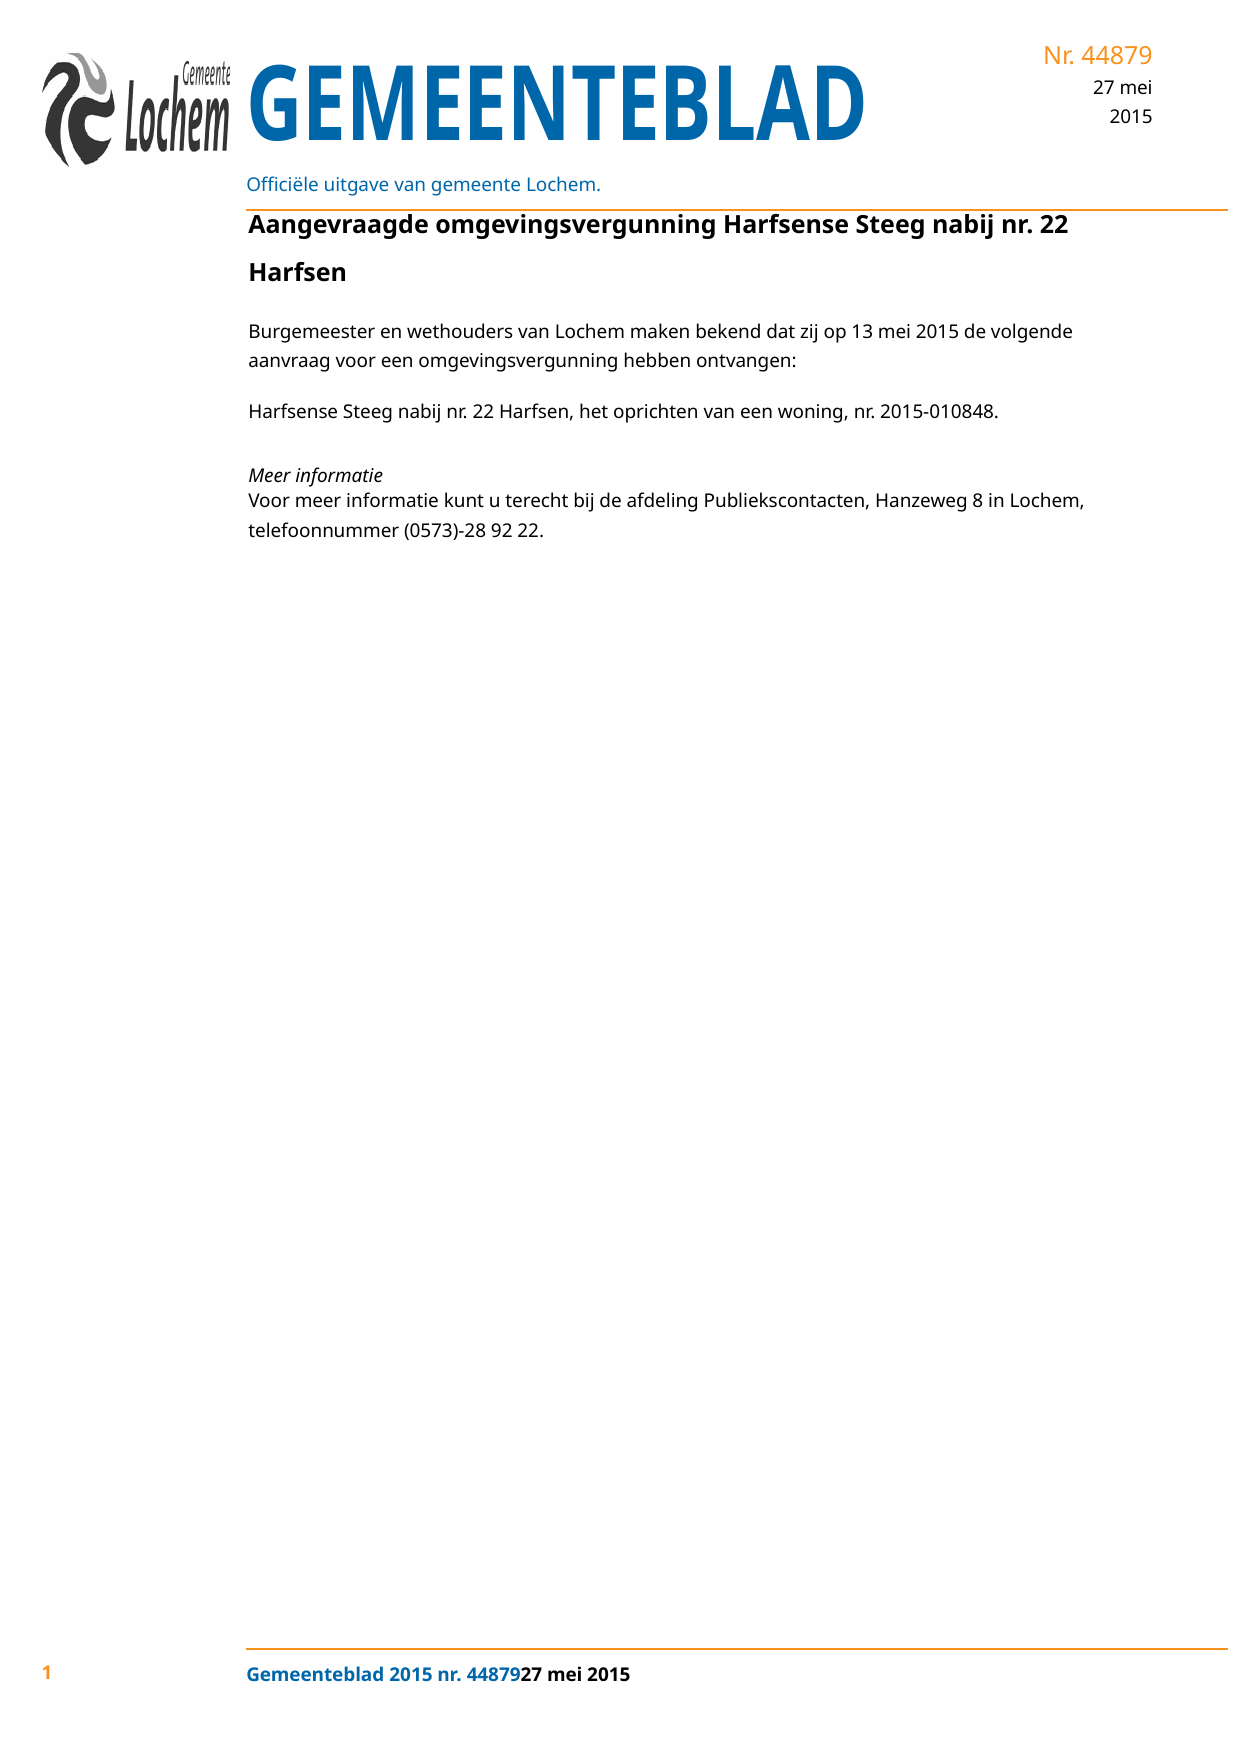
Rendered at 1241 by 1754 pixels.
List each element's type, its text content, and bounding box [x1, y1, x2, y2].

picture [41, 47, 231, 172]
text Burgemeester en wethouders van Lochem maken bekend dat zij op 13 mei 2015 de volgende aanvraag voor een omgevingsvergunning hebben ontvangen: [248, 318, 1152, 373]
text Aangevraagde omgevingsvergunning Harfsense Steeg nabij nr. 22 Harfsen [248, 211, 1152, 288]
text Voor meer informatie kunt u terecht bij de afdeling Publiekscontacten, Hanzeweg 8 in Lochem, telefoonnummer (0573)-28 92 22. [248, 488, 1152, 543]
text Harfsense Steeg nabij nr. 22 Harfsen, het oprichten van een woning, nr. 2015-010848. [248, 398, 1152, 424]
text Meer informatie [248, 462, 1152, 488]
